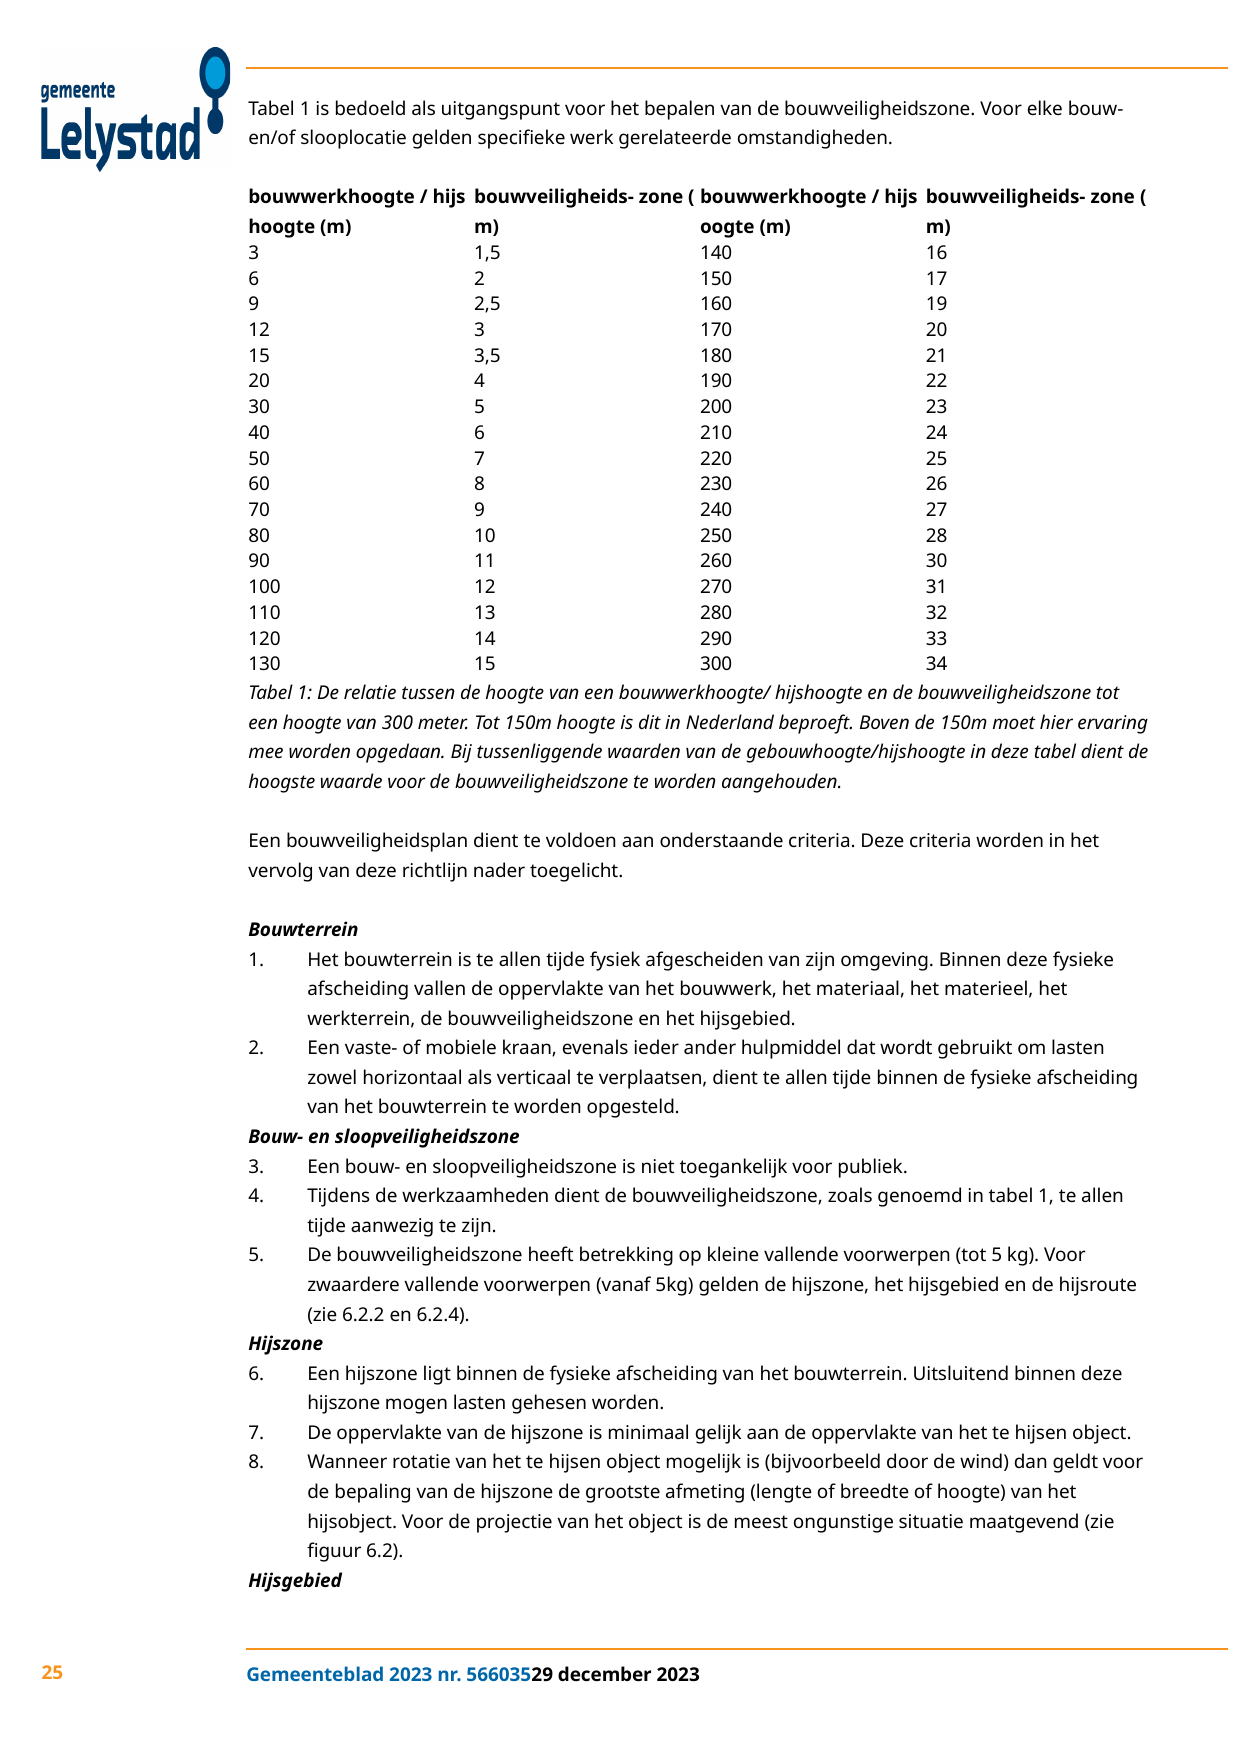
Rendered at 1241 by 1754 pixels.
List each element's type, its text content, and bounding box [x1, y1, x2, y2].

text Bouwterrein [248, 916, 1152, 942]
table_cell 12 [248, 316, 474, 342]
table_cell 15 [474, 651, 700, 676]
table_cell 26 [926, 471, 1152, 496]
table_cell 3 [248, 239, 474, 265]
table_cell 34 [926, 651, 1152, 676]
table_cell 24 [926, 419, 1152, 445]
table_cell 50 [248, 445, 474, 471]
table_cell 6 [248, 265, 474, 290]
table_cell 28 [926, 522, 1152, 548]
table_cell 33 [926, 625, 1152, 651]
table_cell 7 [474, 445, 700, 471]
table_cell 250 [700, 522, 926, 548]
table_cell 130 [248, 651, 474, 676]
table_cell 210 [700, 419, 926, 445]
table_cell 270 [700, 574, 926, 599]
text Tabel 1 is bedoeld als uitgangspunt voor het bepalen van de bouwveiligheidszone. Voor elke bouw- en/of slooplocatie gelden specifieke werk gerelateerde omstandigheden. [248, 95, 1152, 150]
list Een vaste- of mobiele kraan, evenals ieder ander hulpmiddel dat wordt gebruikt om lasten zowel horizontaal als verticaal te verplaatsen, dient te allen tijde binnen de fysieke afscheiding van het bouwterrein te worden opgesteld. [248, 1034, 1152, 1119]
table_cell 22 [926, 368, 1152, 393]
list De oppervlakte van de hijszone is minimaal gelijk aan de oppervlakte van het te hijsen object. [248, 1419, 1152, 1445]
table_cell 280 [700, 599, 926, 625]
table_cell 70 [248, 496, 474, 522]
list Wanneer rotatie van het te hijsen object mogelijk is (bijvoorbeeld door de wind) dan geldt voor de bepaling van de hijszone de grootste afmeting (lengte of breedte of hoogte) van het hijsobject. Voor de projectie van het object is de meest ongunstige situatie maatgevend (zie figuur 6.2). [248, 1449, 1152, 1563]
table_cell 27 [926, 496, 1152, 522]
table_cell 170 [700, 316, 926, 342]
table_cell 15 [248, 342, 474, 368]
list Een hijszone ligt binnen de fysieke afscheiding van het bouwterrein. Uitsluitend binnen deze hijszone mogen lasten gehesen worden. [248, 1360, 1152, 1415]
table_cell 9 [474, 496, 700, 522]
text Een bouwveiligheidsplan dient te voldoen aan onderstaande criteria. Deze criteria worden in het vervolg van deze richtlijn nader toegelicht. [248, 827, 1152, 883]
table_cell 17 [926, 265, 1152, 290]
table_cell 230 [700, 471, 926, 496]
table_cell 30 [248, 393, 474, 419]
table_header bouwveiligheids- zone (m) [926, 184, 1152, 239]
table_cell 3 [474, 316, 700, 342]
table_cell 290 [700, 625, 926, 651]
table_cell 9 [248, 290, 474, 316]
table_cell 80 [248, 522, 474, 548]
table_cell 200 [700, 393, 926, 419]
table_cell 150 [700, 265, 926, 290]
table_cell 21 [926, 342, 1152, 368]
text Tabel 1: De relatie tussen de hoogte van een bouwwerkhoogte/ hijshoogte en de bouwveiligheidszone tot een hoogte van 300 meter. Tot 150m hoogte is dit in Nederland beproeft. Boven de 150m moet hier ervaring mee worden opgedaan. Bij tussenliggende waarden van de gebouwhoogte/hijshoogte in deze tabel dient de hoogste waarde voor de bouwveiligheidszone te worden aangehouden. [248, 679, 1152, 794]
table_cell 160 [700, 290, 926, 316]
table_cell 60 [248, 471, 474, 496]
table_cell 19 [926, 290, 1152, 316]
picture [41, 47, 231, 172]
table_cell 10 [474, 522, 700, 548]
table_cell 14 [474, 625, 700, 651]
table_cell 190 [700, 368, 926, 393]
table_cell 260 [700, 548, 926, 573]
table_cell 2,5 [474, 290, 700, 316]
text Hijsgebied [248, 1567, 1152, 1593]
text Hijszone [248, 1330, 1152, 1356]
table_cell 23 [926, 393, 1152, 419]
table_cell 20 [248, 368, 474, 393]
table_cell 8 [474, 471, 700, 496]
table_cell 90 [248, 548, 474, 573]
table_cell 240 [700, 496, 926, 522]
list Het bouwterrein is te allen tijde fysiek afgescheiden van zijn omgeving. Binnen deze fysieke afscheiding vallen de oppervlakte van het bouwwerk, het materiaal, het materieel, het werkterrein, de bouwveiligheidszone en het hijsgebied. [248, 946, 1152, 1031]
table_cell 140 [700, 239, 926, 265]
table_cell 11 [474, 548, 700, 573]
list Tijdens de werkzaamheden dient de bouwveiligheidszone, zoals genoemd in tabel 1, te allen tijde aanwezig te zijn. [248, 1182, 1152, 1238]
table_cell 100 [248, 574, 474, 599]
table_header bouwwerkhoogte / hijshoogte (m) [248, 184, 474, 239]
table_cell 120 [248, 625, 474, 651]
table_cell 1,5 [474, 239, 700, 265]
table_cell 300 [700, 651, 926, 676]
table_cell 40 [248, 419, 474, 445]
list De bouwveiligheidszone heeft betrekking op kleine vallende voorwerpen (tot 5 kg). Voor zwaardere vallende voorwerpen (vanaf 5kg) gelden de hijszone, het hijsgebied en de hijsroute (zie 6.2.2 en 6.2.4). [248, 1242, 1152, 1327]
table_cell 6 [474, 419, 700, 445]
text Bouw- en sloopveiligheidszone [248, 1123, 1152, 1149]
table_cell 31 [926, 574, 1152, 599]
table_cell 13 [474, 599, 700, 625]
table_cell 220 [700, 445, 926, 471]
table_cell 110 [248, 599, 474, 625]
table_cell 5 [474, 393, 700, 419]
table_cell 16 [926, 239, 1152, 265]
table_cell 32 [926, 599, 1152, 625]
table_cell 2 [474, 265, 700, 290]
table_cell 25 [926, 445, 1152, 471]
table_cell 4 [474, 368, 700, 393]
list Een bouw- en sloopveiligheidszone is niet toegankelijk voor publiek. [248, 1153, 1152, 1179]
table_cell 180 [700, 342, 926, 368]
table_cell 20 [926, 316, 1152, 342]
table_cell 3,5 [474, 342, 700, 368]
table_cell 30 [926, 548, 1152, 573]
table_header bouwwerkhoogte / hijsoogte (m) [700, 184, 926, 239]
table_header bouwveiligheids- zone (m) [474, 184, 700, 239]
table_cell 12 [474, 574, 700, 599]
